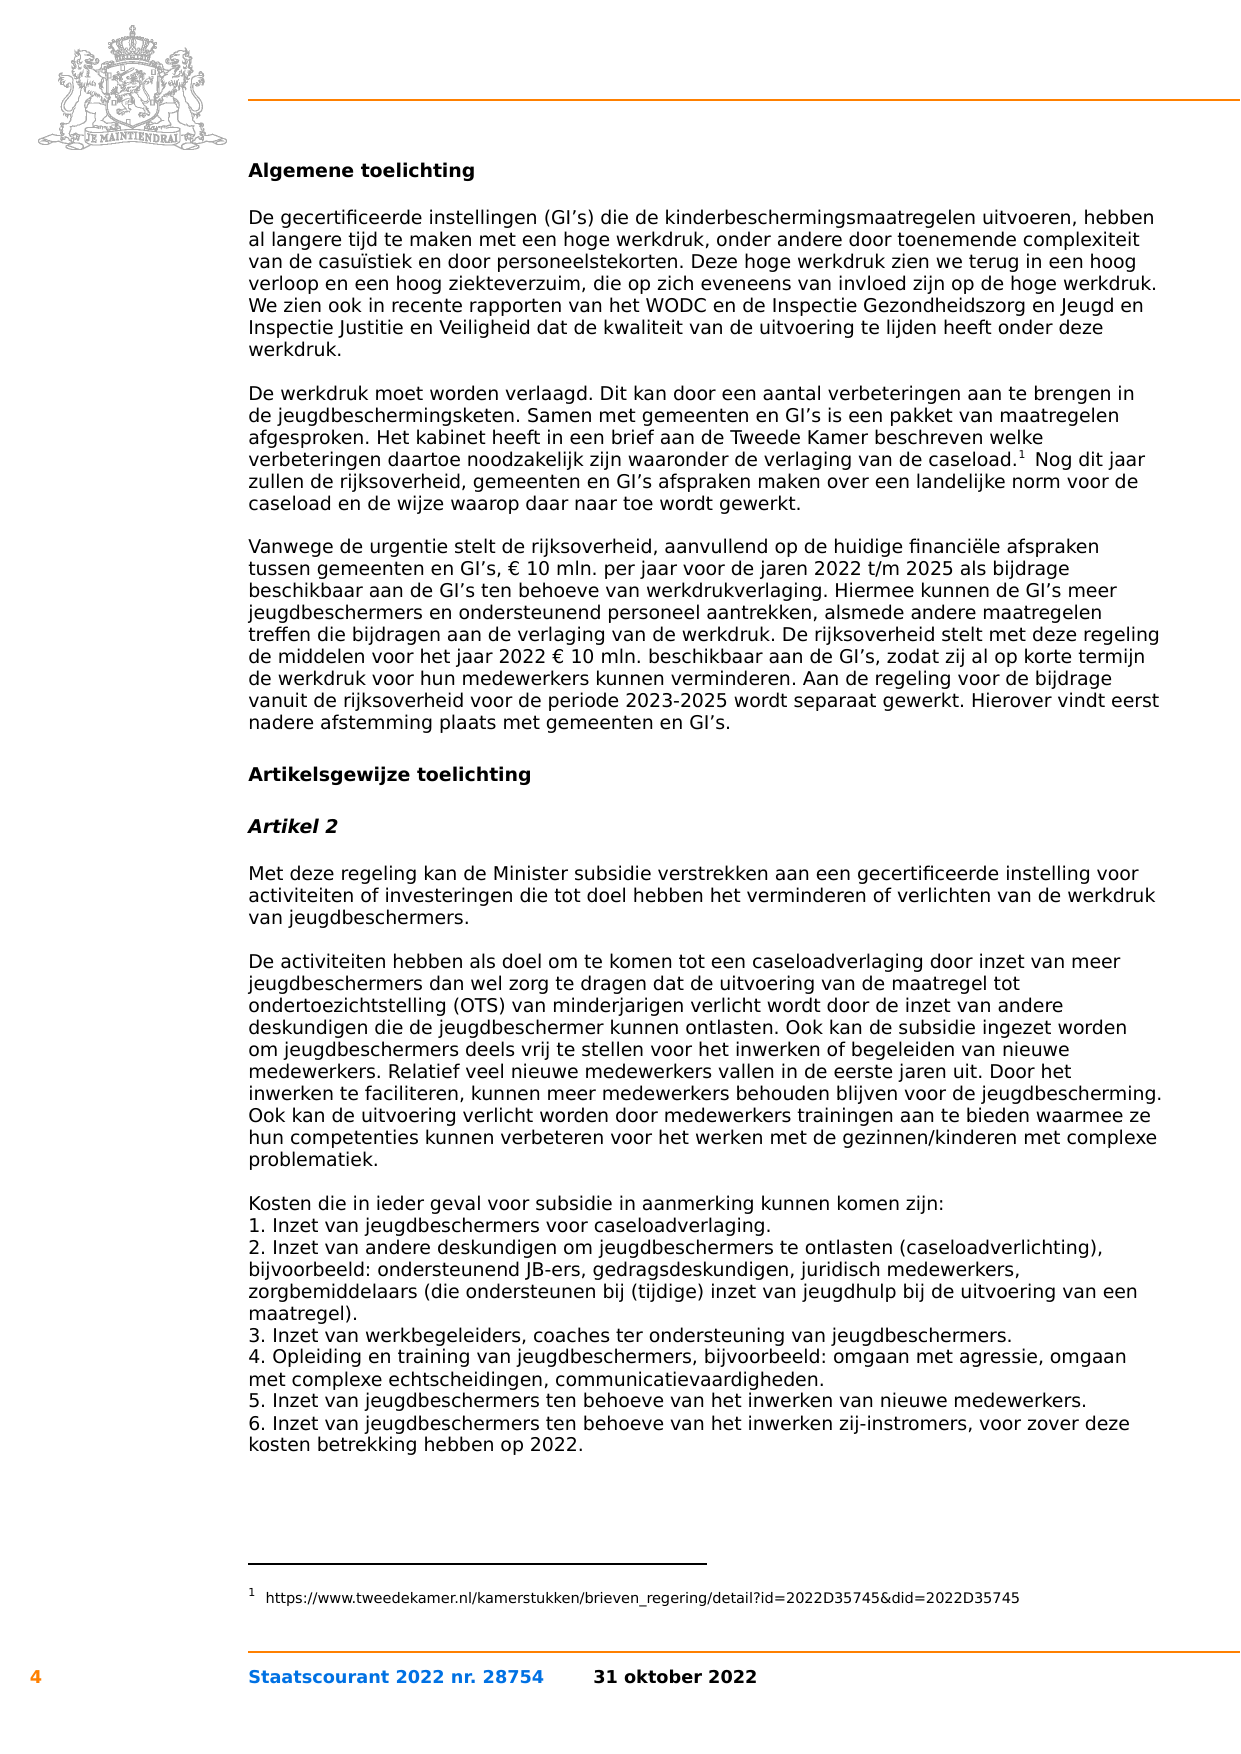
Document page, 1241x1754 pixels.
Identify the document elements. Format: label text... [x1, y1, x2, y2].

text 1. Inzet van jeugdbeschermers voor caseloadverlaging. [248, 1214, 1163, 1237]
text 6. Inzet van jeugdbeschermers ten behoeve van het inwerken zij-instromers, voor zover deze kosten betrekking hebben op 2022. [248, 1412, 1163, 1456]
subtitle Artikel 2 [248, 816, 1163, 838]
text Met deze regeling kan de Minister subsidie verstrekken aan een gecertificeerde instelling voor activiteiten of investeringen die tot doel hebben het verminderen of verlichten van de werkdruk van jeugdbeschermers. [248, 863, 1163, 929]
text De activiteiten hebben als doel om te komen tot een caseloadverlaging door inzet van meer jeugdbeschermers dan wel zorg te dragen dat de uitvoering van de maatregel tot ondertoezichtstelling (OTS) van minderjarigen verlicht wordt door de inzet van andere deskundigen die de jeugdbeschermer kunnen ontlasten. Ook kan de subsidie ingezet worden om jeugdbeschermers deels vrij te stellen voor het inwerken of begeleiden van nieuwe medewerkers. Relatief veel nieuwe medewerkers vallen in de eerste jaren uit. Door het inwerken te faciliteren, kunnen meer medewerkers behouden blijven voor de jeugdbescherming. Ook kan de uitvoering verlicht worden door medewerkers trainingen aan te bieden waarmee ze hun competenties kunnen verbeteren voor het werken met de gezinnen/kinderen met complexe problematiek. [248, 951, 1163, 1171]
subtitle Algemene toelichting [248, 160, 1163, 182]
text 5. Inzet van jeugdbeschermers ten behoeve van het inwerken van nieuwe medewerkers. [248, 1390, 1163, 1412]
text Kosten die in ieder geval voor subsidie in aanmerking kunnen komen zijn: [248, 1193, 1163, 1214]
subtitle Artikelsgewijze toelichting [248, 764, 1163, 786]
text De gecertificeerde instellingen (GI’s) die de kinderbeschermingsmaatregelen uitvoeren, hebben al langere tijd te maken met een hoge werkdruk, onder andere door toenemende complexiteit van de casuïstiek en door personeelstekorten. Deze hoge werkdruk zien we terug in een hoog verloop en een hoog ziekteverzuim, die op zich eveneens van invloed zijn op de hoge werkdruk. We zien ook in recente rapporten van het WODC en de Inspectie Gezondheidszorg en Jeugd en Inspectie Justitie en Veiligheid dat de kwaliteit van de uitvoering te lijden heeft onder deze werkdruk. [248, 207, 1163, 361]
text 3. Inzet van werkbegeleiders, coaches ter ondersteuning van jeugdbeschermers. [248, 1324, 1163, 1346]
text De werkdruk moet worden verlaagd. Dit kan door een aantal verbeteringen aan te brengen in de jeugdbeschermingsketen. Samen met gemeenten en GI’s is een pakket van maatregelen afgesproken. Het kabinet heeft in een brief aan de Tweede Kamer beschreven welke verbeteringen daartoe noodzakelijk zijn waaronder de verlaging van de caseload. Nog dit jaar zullen de rijksoverheid, gemeenten en GI’s afspraken maken over een landelijke norm voor de caseload en de wijze waarop daar naar toe wordt gewerkt. [248, 383, 1163, 514]
text Vanwege de urgentie stelt de rijksoverheid, aanvullend op de huidige financiële afspraken tussen gemeenten en GI’s, € 10 mln. per jaar voor de jaren 2022 t/m 2025 als bijdrage beschikbaar aan de GI’s ten behoeve van werkdrukverlaging. Hiermee kunnen de GI’s meer jeugdbeschermers en ondersteunend personeel aantrekken, alsmede andere maatregelen treffen die bijdragen aan de verlaging van de werkdruk. De rijksoverheid stelt met deze regeling de middelen voor het jaar 2022 € 10 mln. beschikbaar aan de GI’s, zodat zij al op korte termijn de werkdruk voor hun medewerkers kunnen verminderen. Aan de regeling voor de bijdrage vanuit de rijksoverheid voor de periode 2023-2025 wordt separaat gewerkt. Hierover vindt eerst nadere afstemming plaats met gemeenten en GI’s. [248, 536, 1163, 734]
text 2. Inzet van andere deskundigen om jeugdbeschermers te ontlasten (caseloadverlichting), bijvoorbeeld: ondersteunend JB-ers, gedragsdeskundigen, juridisch medewerkers, zorgbemiddelaars (die ondersteunen bij (tijdige) inzet van jeugdhulp bij de uitvoering van een maatregel). [248, 1237, 1163, 1324]
text 4. Opleiding en training van jeugdbeschermers, bijvoorbeeld: omgaan met agressie, omgaan met complexe echtscheidingen, communicatievaardigheden. [248, 1346, 1163, 1390]
picture [38, 25, 227, 150]
text https://www.tweedekamer.nl/kamerstukken/brieven_regering/detail?id=2022D35745&did=2022D35745 [248, 1586, 1163, 1608]
